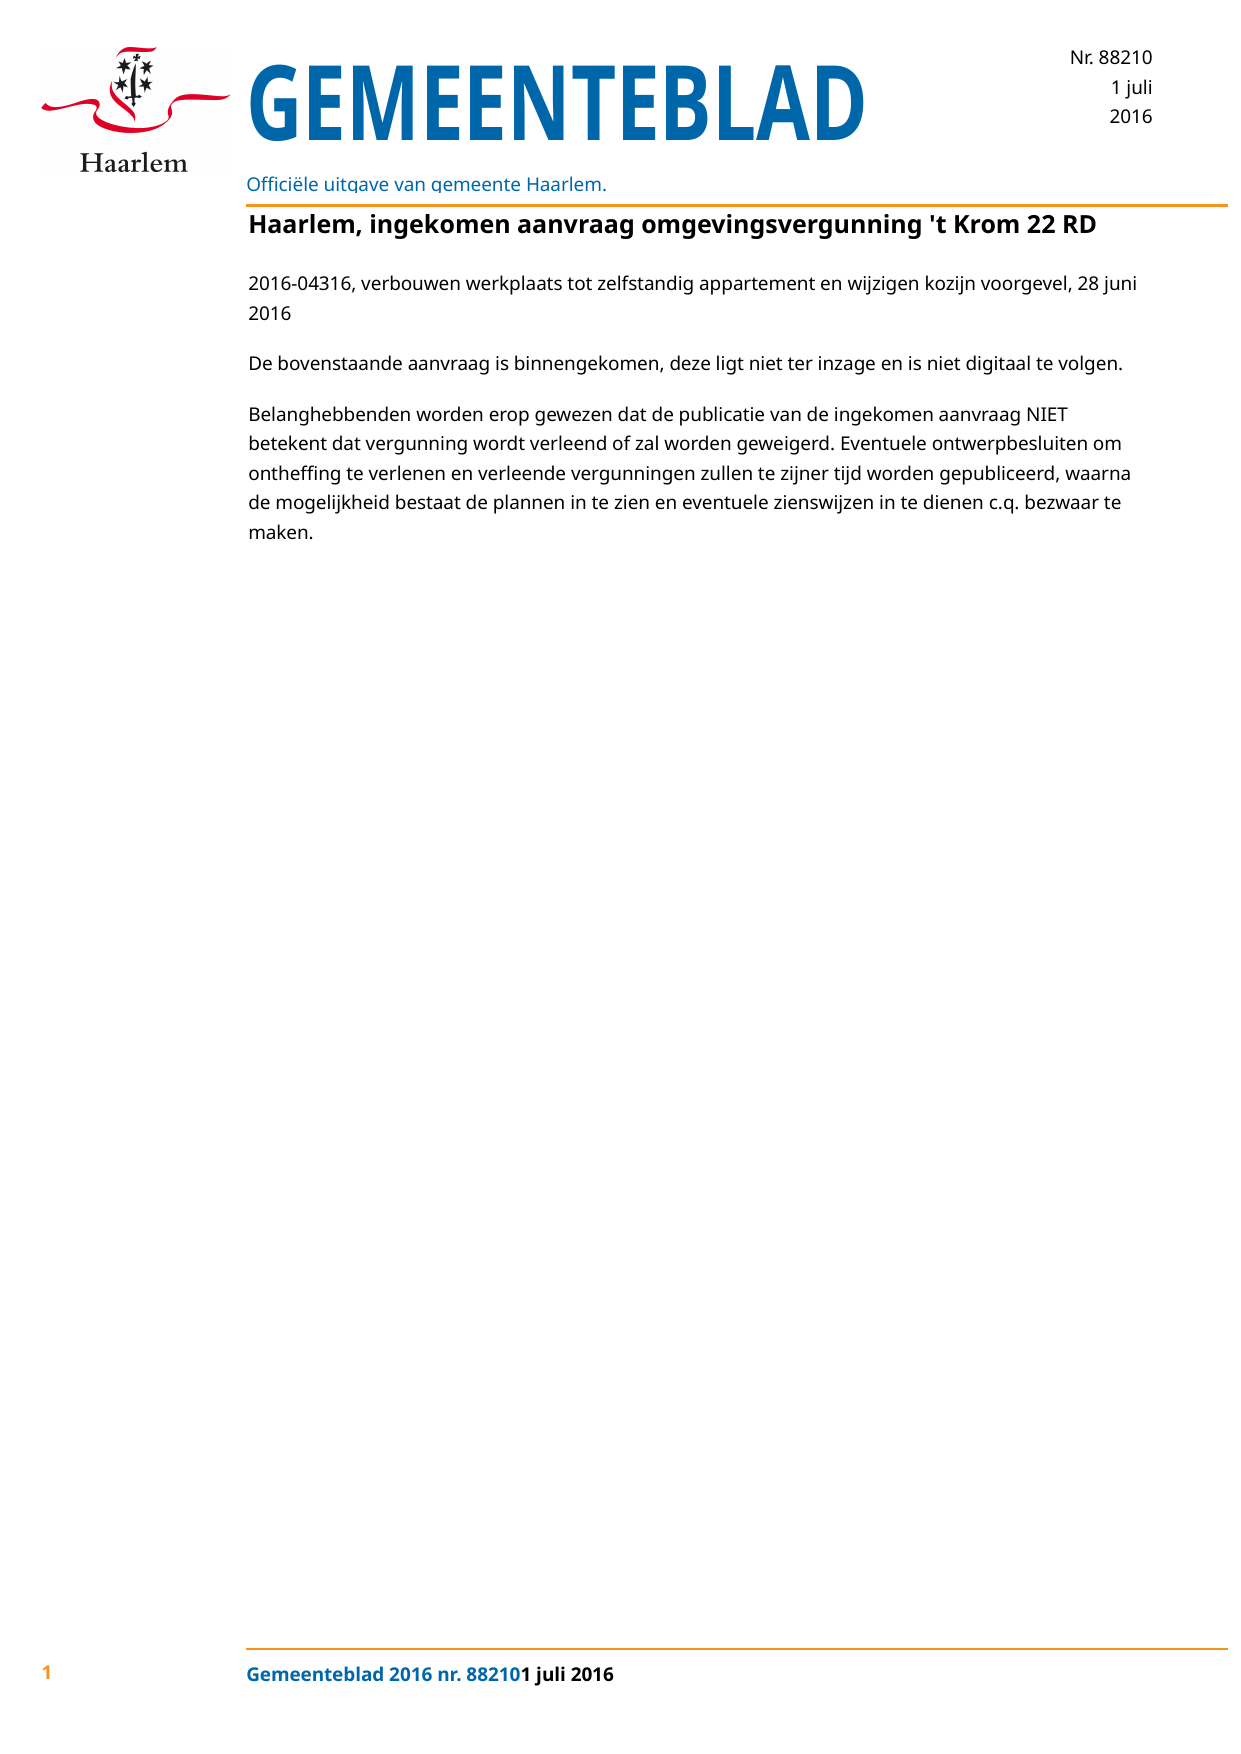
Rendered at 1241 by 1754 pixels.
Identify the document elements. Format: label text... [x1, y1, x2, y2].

picture [41, 47, 231, 172]
text 2016-04316, verbouwen werkplaats tot zelfstandig appartement en wijzigen kozijn voorgevel, 28 juni 2016 [248, 270, 1152, 326]
text Belanghebbenden worden erop gewezen dat de publicatie van de ingekomen aanvraag NIET betekent dat vergunning wordt verleend of zal worden geweigerd. Eventuele ontwerpbesluiten om ontheffing te verlenen en verleende vergunningen zullen te zijner tijd worden gepubliceerd, waarna de mogelijkheid bestaat de plannen in te zien en eventuele zienswijzen in te dienen c.q. bezwaar te maken. [248, 401, 1152, 545]
text De bovenstaande aanvraag is binnengekomen, deze ligt niet ter inzage en is niet digitaal te volgen. [248, 350, 1152, 376]
text Haarlem, ingekomen aanvraag omgevingsvergunning 't Krom 22 RD [248, 207, 1152, 241]
